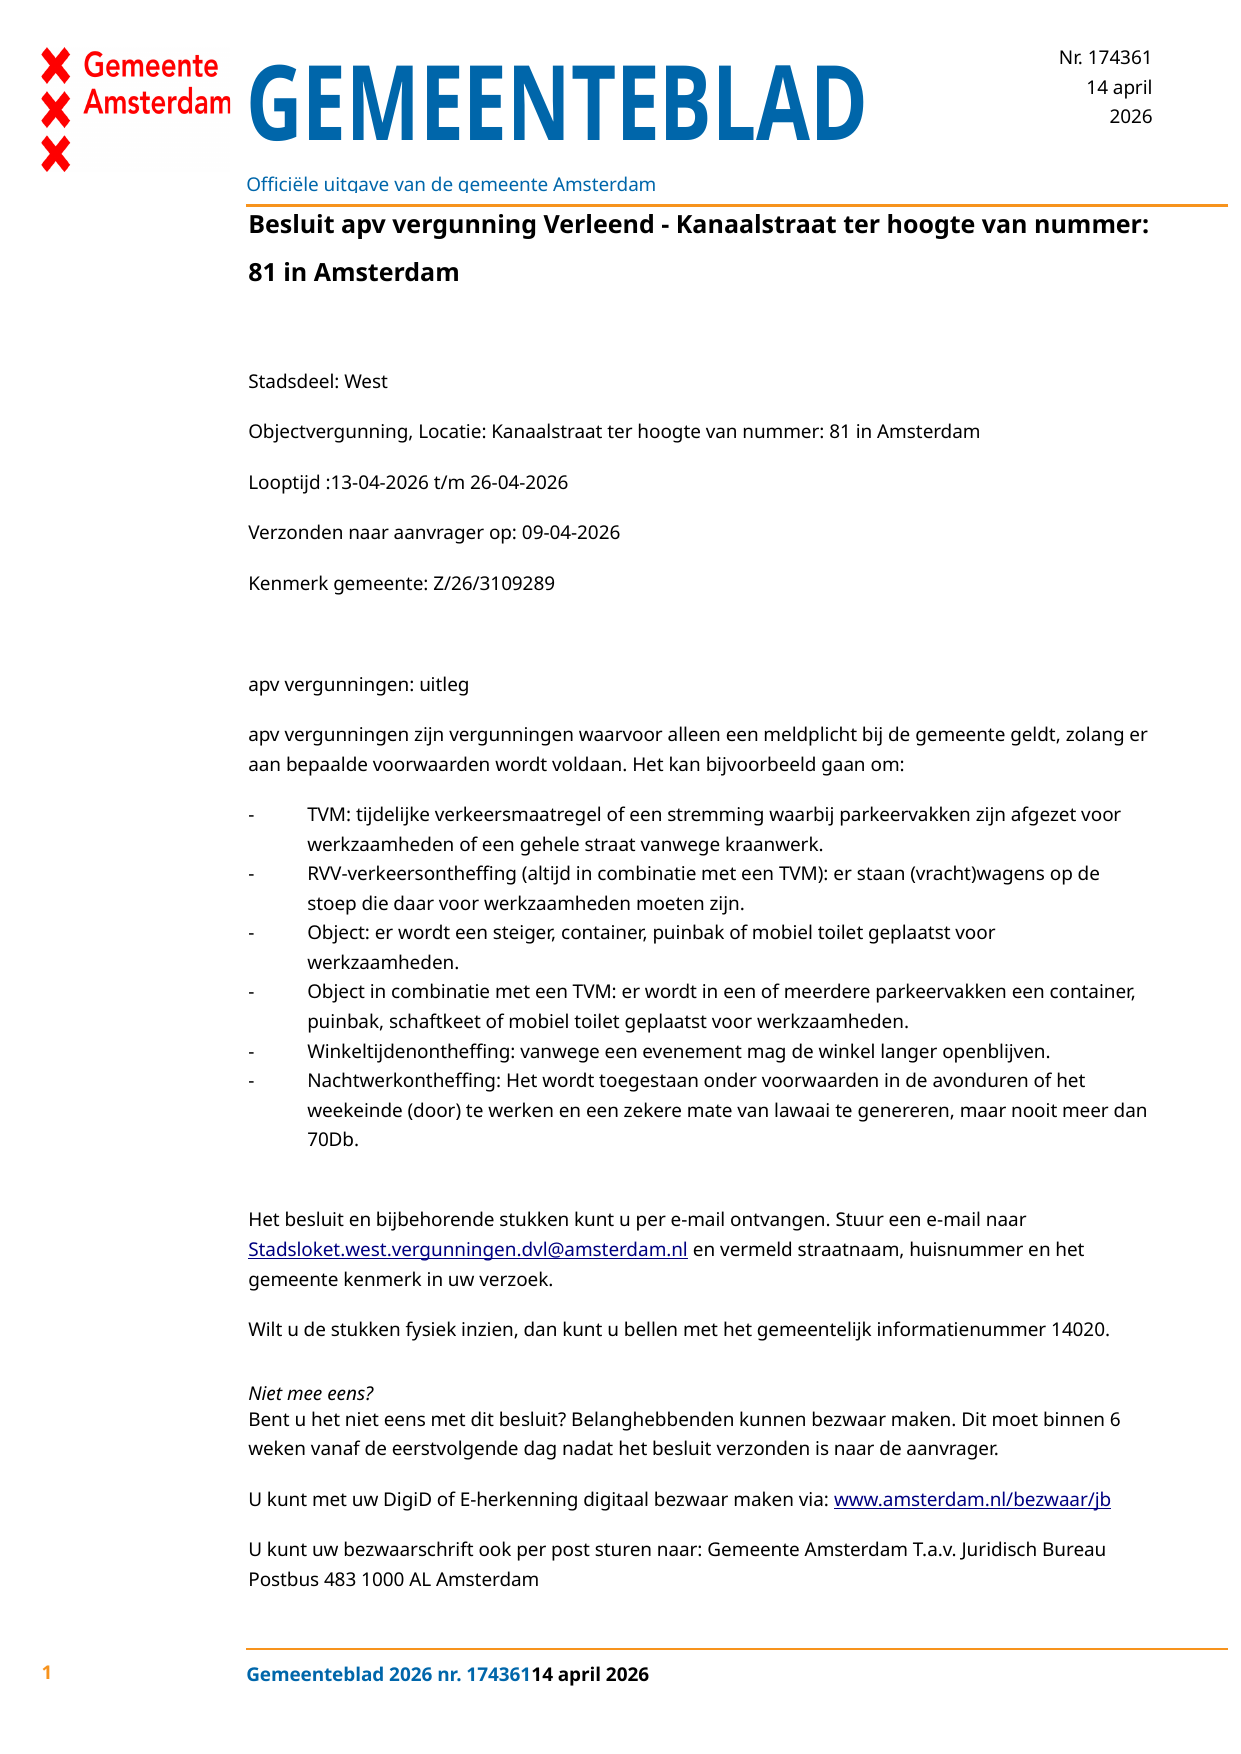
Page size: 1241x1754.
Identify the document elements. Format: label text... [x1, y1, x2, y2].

text apv vergunningen: uitleg [248, 671, 1152, 697]
text Verzonden naar aanvrager op: 09-04-2026 [248, 519, 1152, 545]
text Kenmerk gemeente: Z/26/3109289 [248, 570, 1152, 596]
text Besluit apv vergunning Verleend - Kanaalstraat ter hoogte van nummer: 81 in Amsterdam [248, 207, 1152, 288]
list RVV-verkeersontheffing (altijd in combinatie met een TVM): er staan (vracht)wagens op de stoep die daar voor werkzaamheden moeten zijn. [248, 860, 1152, 916]
list Object in combinatie met een TVM: er wordt in een of meerdere parkeervakken een container, puinbak, schaftkeet of mobiel toilet geplaatst voor werkzaamheden. [248, 979, 1152, 1034]
text Wilt u de stukken fysiek inzien, dan kunt u bellen met het gemeentelijk informatienummer 14020. [248, 1316, 1152, 1342]
list TVM: tijdelijke verkeersmaatregel of een stremming waarbij parkeervakken zijn afgezet voor werkzaamheden of een gehele straat vanwege kraanwerk. [248, 801, 1152, 857]
text Niet mee eens? [248, 1380, 1152, 1406]
text U kunt uw bezwaarschrift ook per post sturen naar: Gemeente Amsterdam T.a.v. Juridisch Bureau Postbus 483 1000 AL Amsterdam [248, 1536, 1152, 1592]
text Looptijd :13-04-2026 t/m 26-04-2026 [248, 469, 1152, 495]
text apv vergunningen zijn vergunningen waarvoor alleen een meldplicht bij de gemeente geldt, zolang er aan bepaalde voorwaarden wordt voldaan. Het kan bijvoorbeeld gaan om: [248, 721, 1152, 777]
text Stadsdeel: West [248, 368, 1152, 394]
list Object: er wordt een steiger, container, puinbak of mobiel toilet geplaatst voor werkzaamheden. [248, 919, 1152, 975]
text Objectvergunning, Locatie: Kanaalstraat ter hoogte van nummer: 81 in Amsterdam [248, 419, 1152, 444]
text Bent u het niet eens met dit besluit? Belanghebbenden kunnen bezwaar maken. Dit moet binnen 6 weken vanaf de eerstvolgende dag nadat het besluit verzonden is naar de aanvrager. [248, 1406, 1152, 1461]
text U kunt met uw DigiD of E-herkenning digitaal bezwaar maken via: www.amsterdam.nl/bezwaar/jb [248, 1486, 1152, 1512]
list Nachtwerkontheffing: Het wordt toegestaan onder voorwaarden in de avonduren of het weekeinde (door) te werken en een zekere mate van lawaai te genereren, maar nooit meer dan 70Db. [248, 1067, 1152, 1152]
picture [41, 47, 231, 172]
text Het besluit en bijbehorende stukken kunt u per e-mail ontvangen. Stuur een e-mail naar Stadsloket.west.vergunningen.dvl@amsterdam.nl en vermeld straatnaam, huisnummer en het gemeente kenmerk in uw verzoek. [248, 1207, 1152, 1292]
list Winkeltijdenontheffing: vanwege een evenement mag de winkel langer openblijven. [248, 1038, 1152, 1064]
